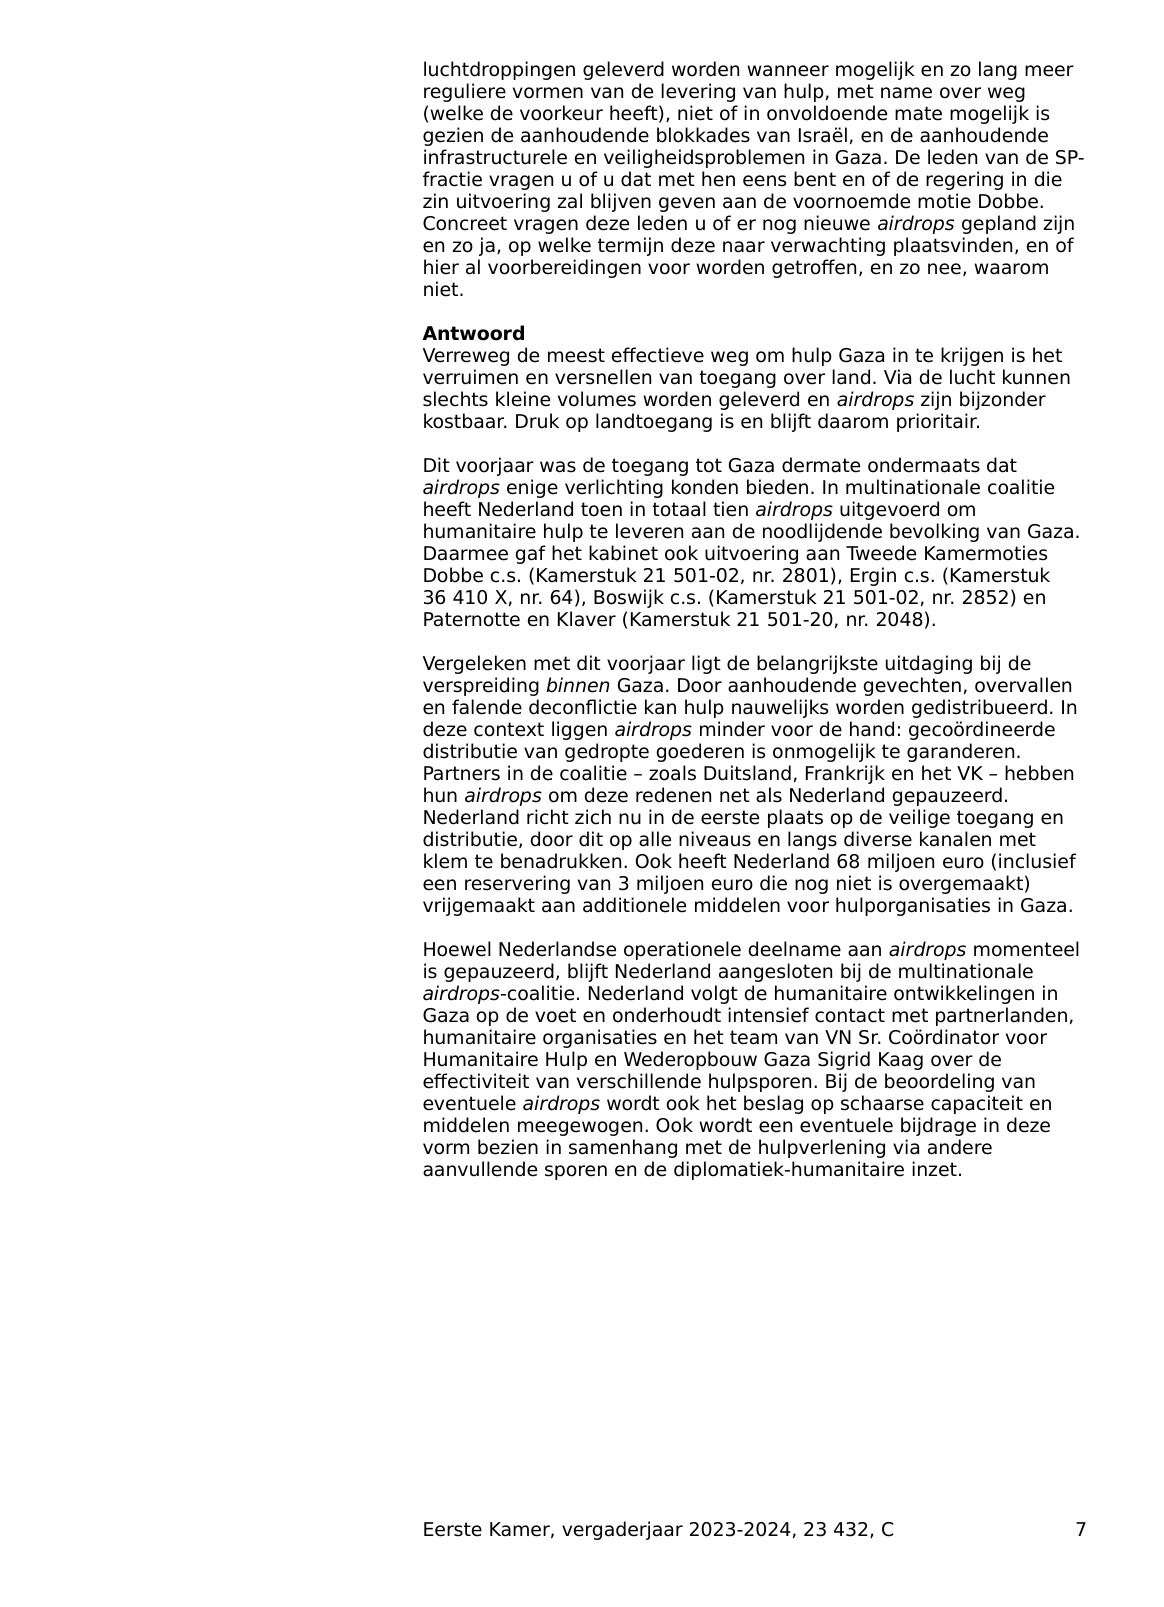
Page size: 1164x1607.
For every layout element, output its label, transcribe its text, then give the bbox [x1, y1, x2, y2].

text Verreweg de meest effectieve weg om hulp Gaza in te krijgen is het verruimen en versnellen van toegang over land. Via de lucht kunnen slechts kleine volumes worden geleverd en airdrops zijn bijzonder kostbaar. Druk op landtoegang is en blijft daarom prioritair. [422, 345, 1087, 433]
text Hoewel Nederlandse operationele deelname aan airdrops momenteel is gepauzeerd, blijft Nederland aangesloten bij de multinationale airdrops-coalitie. Nederland volgt de humanitaire ontwikkelingen in Gaza op de voet en onderhoudt intensief contact met partnerlanden, humanitaire organisaties en het team van VN Sr. Coördinator voor Humanitaire Hulp en Wederopbouw Gaza Sigrid Kaag over de effectiviteit van verschillende hulpsporen. Bij de beoordeling van eventuele airdrops wordt ook het beslag op schaarse capaciteit en middelen meegewogen. Ook wordt een eventuele bijdrage in deze vorm bezien in samenhang met de hulpverlening via andere aanvullende sporen en de diplomatiek-humanitaire inzet. [422, 939, 1087, 1181]
text Vergeleken met dit voorjaar ligt de belangrijkste uitdaging bij de verspreiding binnen Gaza. Door aanhoudende gevechten, overvallen en falende deconflictie kan hulp nauwelijks worden gedistribueerd. In deze context liggen airdrops minder voor de hand: gecoördineerde distributie van gedropte goederen is onmogelijk te garanderen. Partners in de coalitie – zoals Duitsland, Frankrijk en het VK – hebben hun airdrops om deze redenen net als Nederland gepauzeerd. Nederland richt zich nu in de eerste plaats op de veilige toegang en distributie, door dit op alle niveaus en langs diverse kanalen met klem te benadrukken. Ook heeft Nederland 68 miljoen euro (inclusief een reservering van 3 miljoen euro die nog niet is overgemaakt) vrijgemaakt aan additionele middelen voor hulporganisaties in Gaza. [422, 653, 1087, 917]
text Antwoord [422, 323, 1087, 345]
text Dit voorjaar was de toegang tot Gaza dermate ondermaats dat airdrops enige verlichting konden bieden. In multinationale coalitie heeft Nederland toen in totaal tien airdrops uitgevoerd om humanitaire hulp te leveren aan de noodlijdende bevolking van Gaza. Daarmee gaf het kabinet ook uitvoering aan Tweede Kamermoties Dobbe c.s. (Kamerstuk 21 501-02, nr. 2801), Ergin c.s. (Kamerstuk 36 410 X, nr. 64), Boswijk c.s. (Kamerstuk 21 501-02, nr. 2852) en Paternotte en Klaver (Kamerstuk 21 501-20, nr. 2048). [422, 455, 1087, 631]
text luchtdroppingen geleverd worden wanneer mogelijk en zo lang meer reguliere vormen van de levering van hulp, met name over weg (welke de voorkeur heeft), niet of in onvoldoende mate mogelijk is gezien de aanhoudende blokkades van Israël, en de aanhoudende infrastructurele en veiligheidsproblemen in Gaza. De leden van de SP-fractie vragen u of u dat met hen eens bent en of de regering in die zin uitvoering zal blijven geven aan de voornoemde motie Dobbe. Concreet vragen deze leden u of er nog nieuwe airdrops gepland zijn en zo ja, op welke termijn deze naar verwachting plaatsvinden, en of hier al voorbereidingen voor worden getroffen, en zo nee, waarom niet. [422, 59, 1087, 301]
